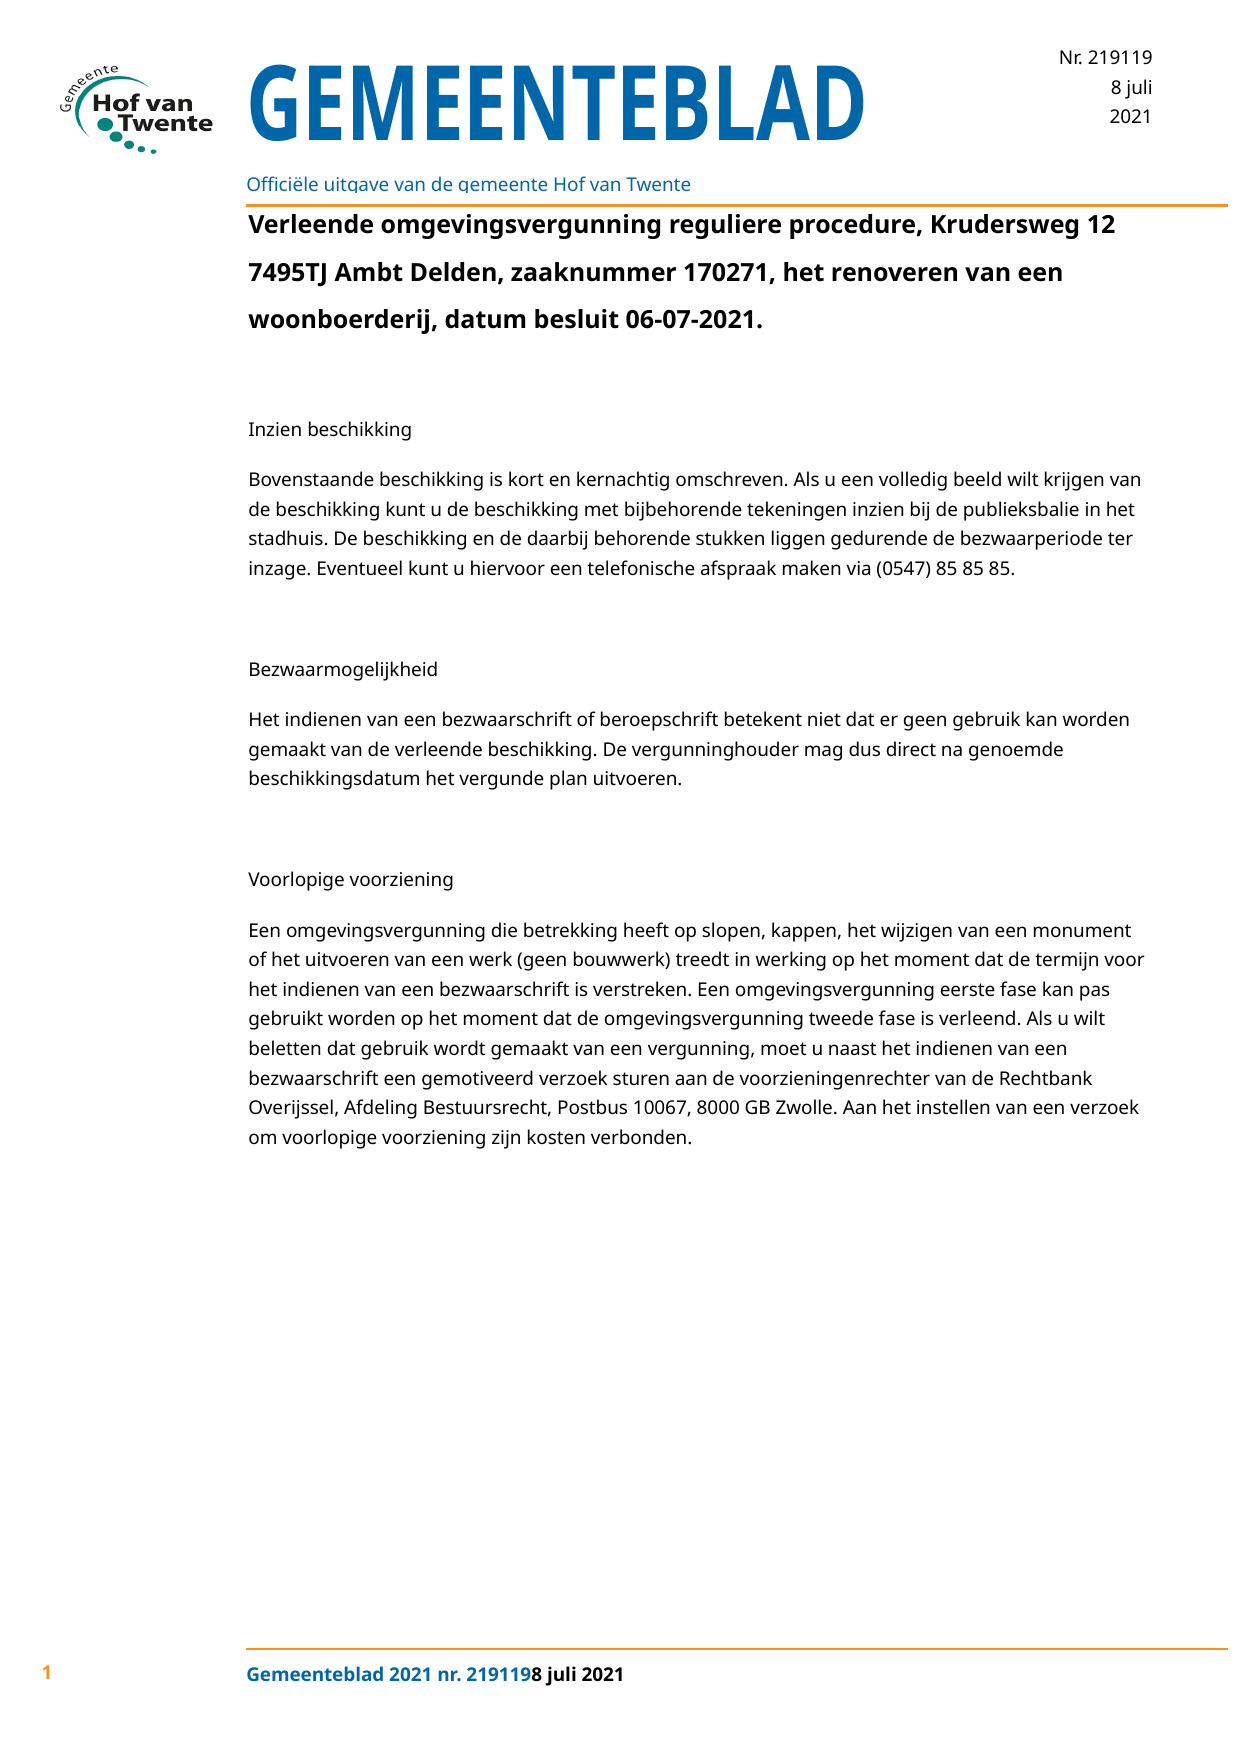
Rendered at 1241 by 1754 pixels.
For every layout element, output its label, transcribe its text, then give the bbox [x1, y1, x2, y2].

text Bovenstaande beschikking is kort en kernachtig omschreven. Als u een volledig beeld wilt krijgen van de beschikking kunt u de beschikking met bijbehorende tekeningen inzien bij de publieksbalie in het stadhuis. De beschikking en de daarbij behorende stukken liggen gedurende de bezwaarperiode ter inzage. Eventueel kunt u hiervoor een telefonische afspraak maken via (0547) 85 85 85. [248, 466, 1152, 581]
text Een omgevingsvergunning die betrekking heeft op slopen, kappen, het wijzigen van een monument of het uitvoeren van een werk (geen bouwwerk) treedt in werking op het moment dat de termijn voor het indienen van een bezwaarschrift is verstreken. Een omgevingsvergunning eerste fase kan pas gebruikt worden op het moment dat de omgevingsvergunning tweede fase is verleend. Als u wilt beletten dat gebruik wordt gemaakt van een vergunning, moet u naast het indienen van een bezwaarschrift een gemotiveerd verzoek sturen aan de voorzieningenrechter van de Rechtbank Overijssel, Afdeling Bestuursrecht, Postbus 10067, 8000 GB Zwolle. Aan het instellen van een verzoek om voorlopige voorziening zijn kosten verbonden. [248, 917, 1152, 1149]
text Voorlopige voorziening [248, 866, 1152, 892]
text Bezwaarmogelijkheid [248, 656, 1152, 682]
text Het indienen van een bezwaarschrift of beroepschrift betekent niet dat er geen gebruik kan worden gemaakt van de verleende beschikking. De vergunninghouder mag dus direct na genoemde beschikkingsdatum het vergunde plan uitvoeren. [248, 706, 1152, 791]
text Verleende omgevingsvergunning reguliere procedure, Krudersweg 12 7495TJ Ambt Delden, zaaknummer 170271, het renoveren van een woonboerderij, datum besluit 06-07-2021. [248, 207, 1152, 336]
picture [41, 47, 231, 172]
text Inzien beschikking [248, 416, 1152, 442]
